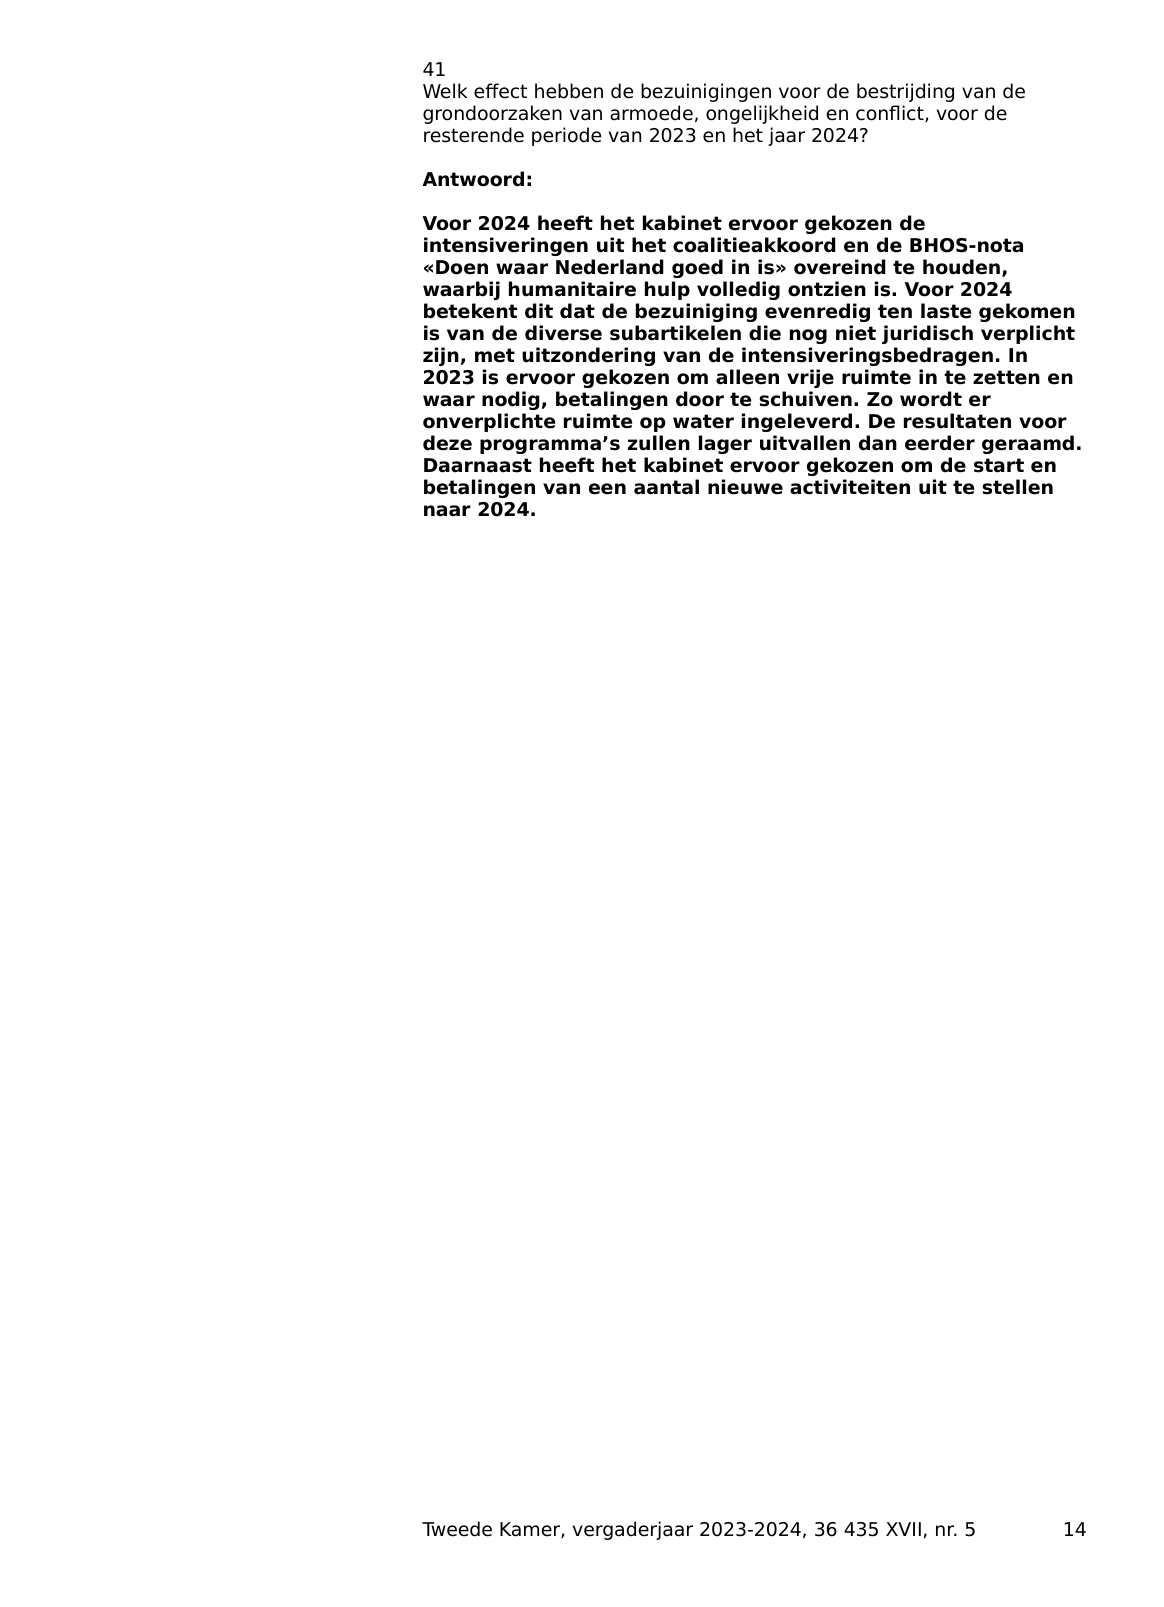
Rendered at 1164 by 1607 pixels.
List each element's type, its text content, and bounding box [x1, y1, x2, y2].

text 41 [422, 59, 1087, 81]
text Voor 2024 heeft het kabinet ervoor gekozen de intensiveringen uit het coalitieakkoord en de BHOS-nota «Doen waar Nederland goed in is» overeind te houden, waarbij humanitaire hulp volledig ontzien is. Voor 2024 betekent dit dat de bezuiniging evenredig ten laste gekomen is van de diverse subartikelen die nog niet juridisch verplicht zijn, met uitzondering van de intensiveringsbedragen. In 2023 is ervoor gekozen om alleen vrije ruimte in te zetten en waar nodig, betalingen door te schuiven. Zo wordt er onverplichte ruimte op water ingeleverd. De resultaten voor deze programma’s zullen lager uitvallen dan eerder geraamd. Daarnaast heeft het kabinet ervoor gekozen om de start en betalingen van een aantal nieuwe activiteiten uit te stellen naar 2024. [422, 213, 1087, 521]
text Welk effect hebben de bezuinigingen voor de bestrijding van de grondoorzaken van armoede, ongelijkheid en conflict, voor de resterende periode van 2023 en het jaar 2024? [422, 81, 1087, 147]
subtitle Antwoord: [422, 169, 1087, 191]
